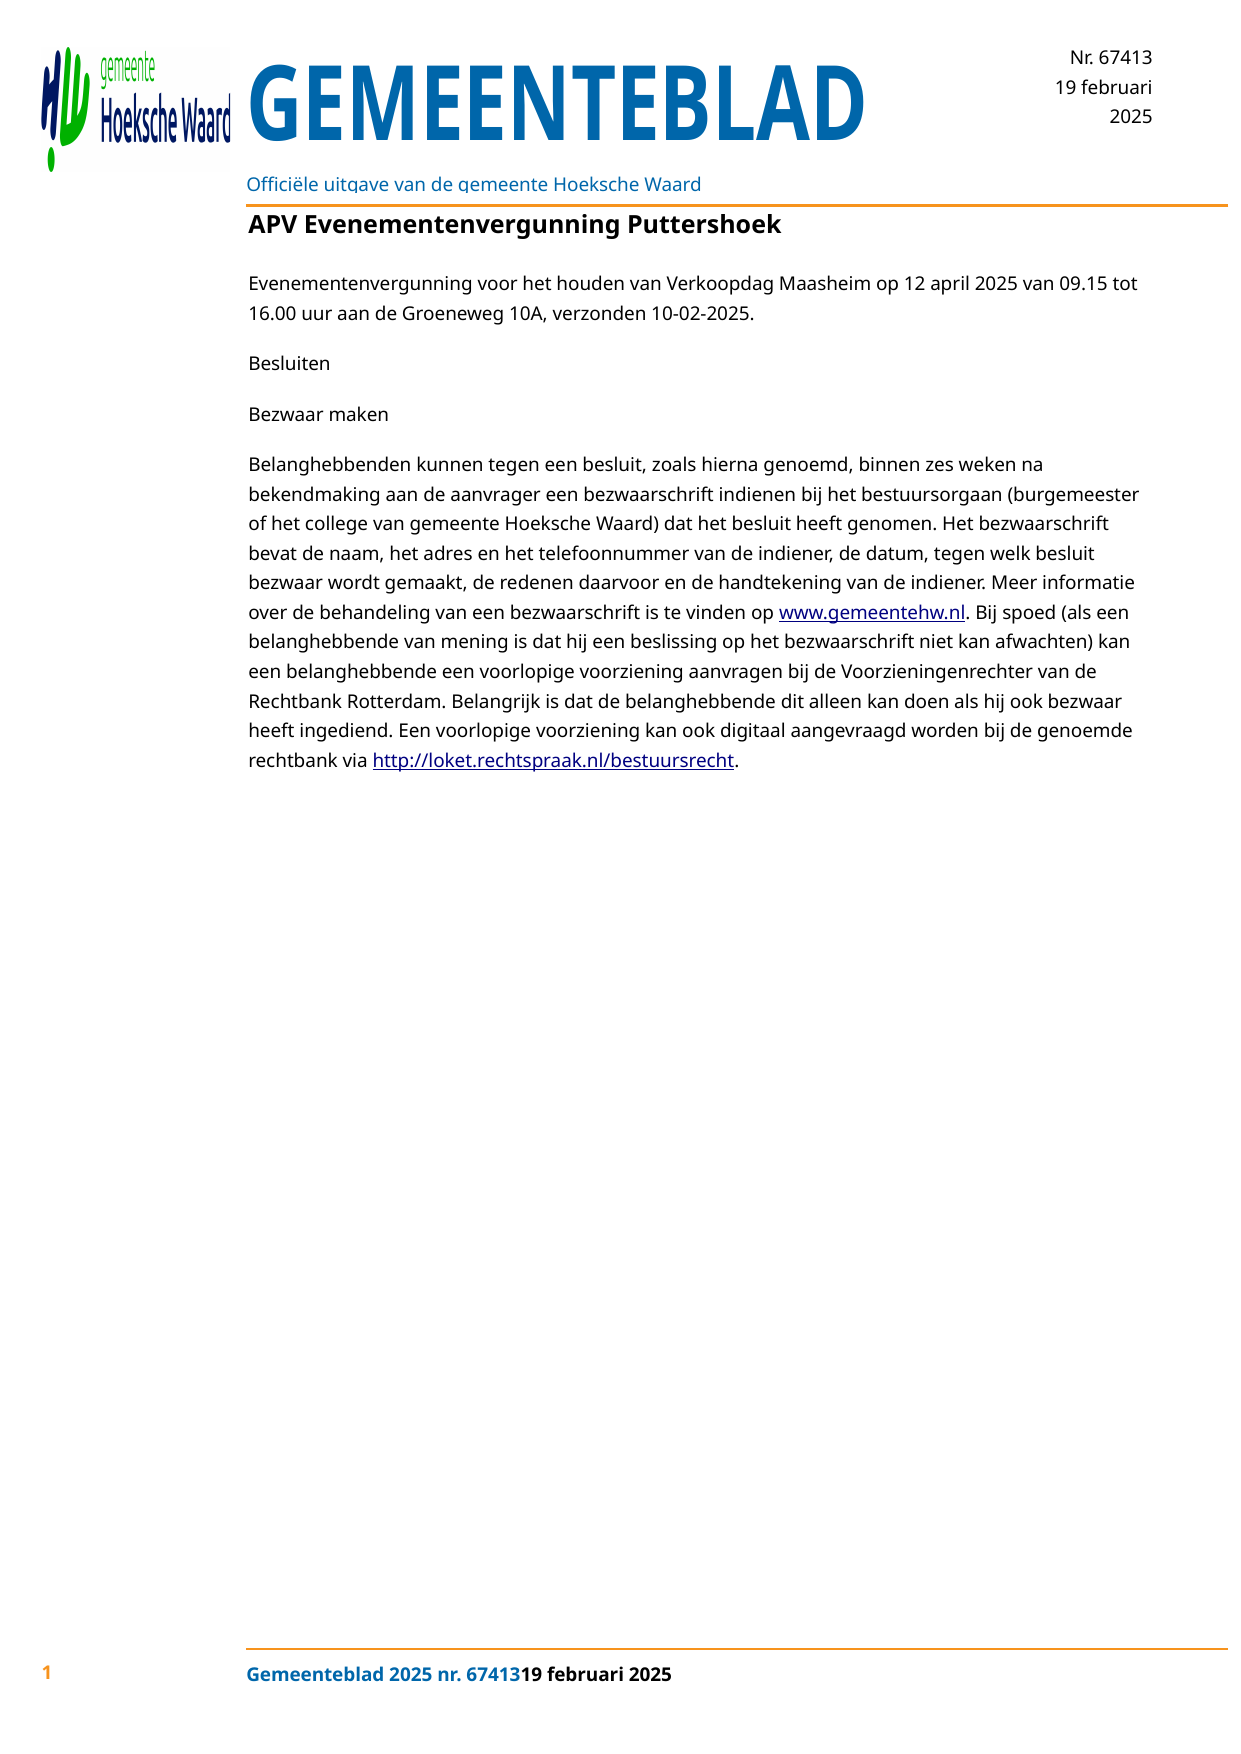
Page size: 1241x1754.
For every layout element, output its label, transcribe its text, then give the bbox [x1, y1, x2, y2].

picture [41, 47, 231, 172]
text Bezwaar maken [248, 401, 1152, 426]
text Besluiten [248, 350, 1152, 376]
text Evenementenvergunning voor het houden van Verkoopdag Maasheim op 12 april 2025 van 09.15 tot 16.00 uur aan de Groeneweg 10A, verzonden 10-02-2025. [248, 270, 1152, 326]
text APV Evenementenvergunning Puttershoek [248, 207, 1152, 241]
text Belanghebbenden kunnen tegen een besluit, zoals hierna genoemd, binnen zes weken na bekendmaking aan de aanvrager een bezwaarschrift indienen bij het bestuursorgaan (burgemeester of het college van gemeente Hoeksche Waard) dat het besluit heeft genomen. Het bezwaarschrift bevat de naam, het adres en het telefoonnummer van de indiener, de datum, tegen welk besluit bezwaar wordt gemaakt, de redenen daarvoor en de handtekening van de indiener. Meer informatie over de behandeling van een bezwaarschrift is te vinden op www.gemeentehw.nl. Bij spoed (als een belanghebbende van mening is dat hij een beslissing op het bezwaarschrift niet kan afwachten) kan een belanghebbende een voorlopige voorziening aanvragen bij de Voorzieningenrechter van de Rechtbank Rotterdam. Belangrijk is dat de belanghebbende dit alleen kan doen als hij ook bezwaar heeft ingediend. Een voorlopige voorziening kan ook digitaal aangevraagd worden bij de genoemde rechtbank via http://loket.rechtspraak.nl/bestuursrecht. [248, 451, 1152, 773]
